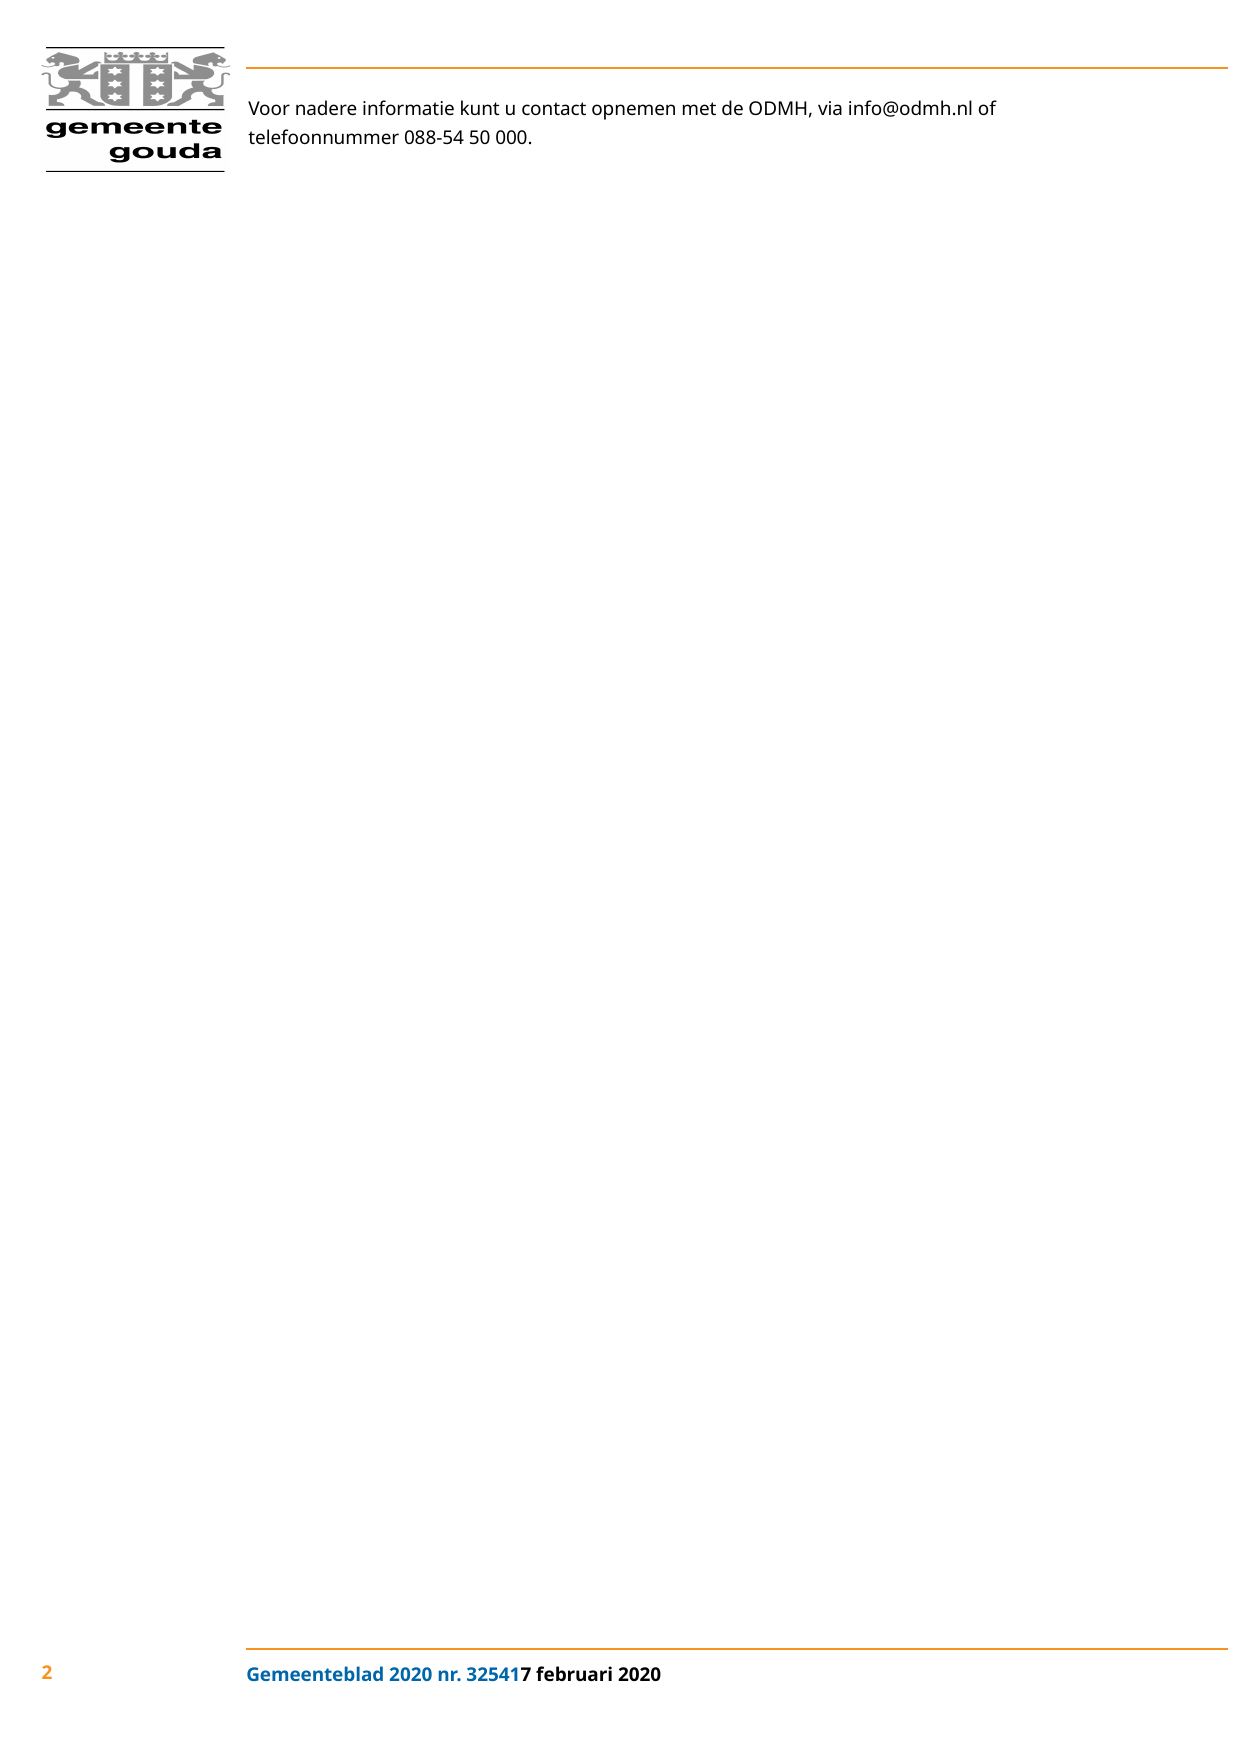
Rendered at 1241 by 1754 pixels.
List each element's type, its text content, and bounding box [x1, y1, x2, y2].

text Voor nadere informatie kunt u contact opnemen met de ODMH, via info@odmh.nl of telefoonnummer 088-54 50 000. [248, 95, 1152, 150]
picture [41, 47, 231, 172]
